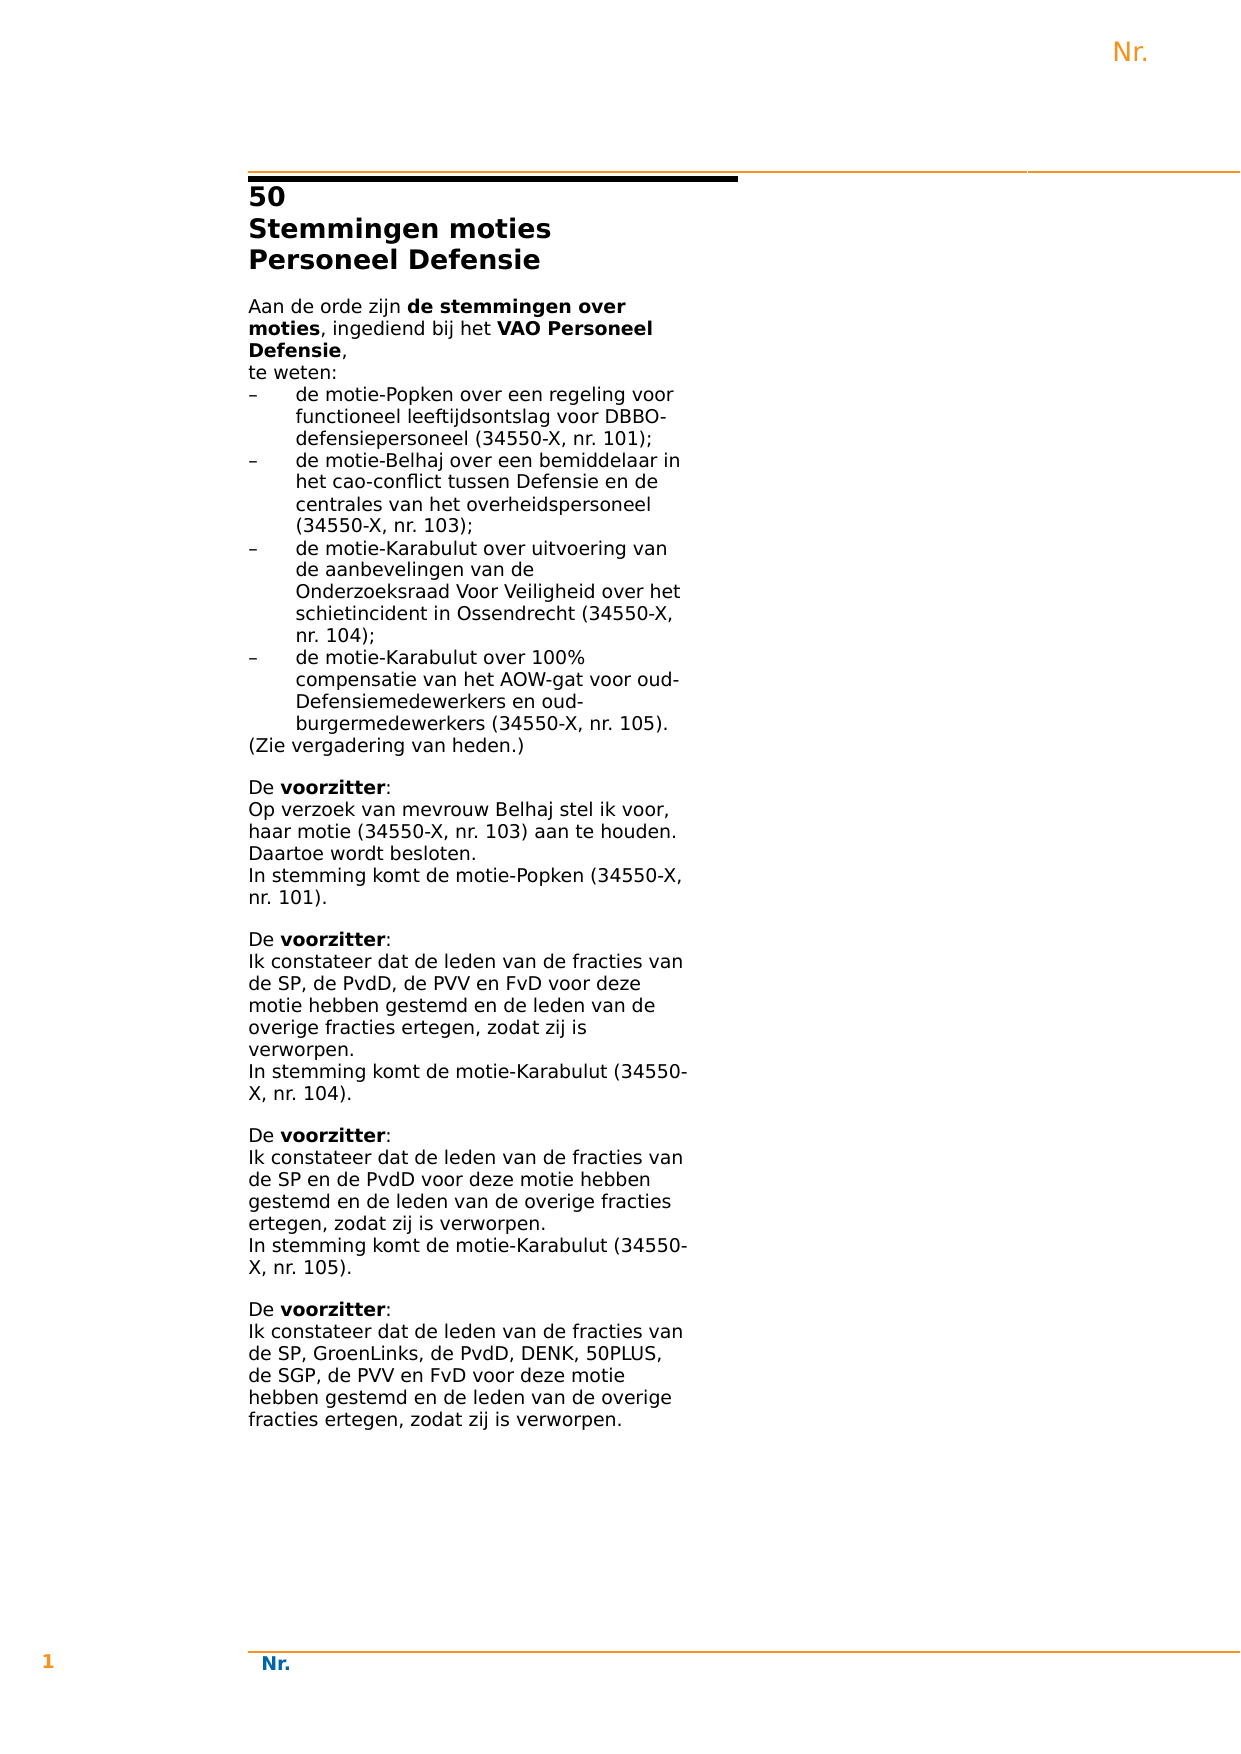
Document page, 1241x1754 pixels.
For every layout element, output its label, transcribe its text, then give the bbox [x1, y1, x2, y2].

list de motie-Karabulut over 100% compensatie van het AOW-gat voor oud-Defensiemedewerkers en oud-burgermedewerkers (34550-X, nr. 105). [248, 647, 691, 735]
text Ik constateer dat de leden van de fracties van de SP, GroenLinks, de PvdD, DENK, 50PLUS, de SGP, de PVV en FvD voor deze motie hebben gestemd en de leden van de overige fracties ertegen, zodat zij is verworpen. [248, 1321, 691, 1431]
text De voorzitter: [248, 777, 691, 799]
text In stemming komt de motie-Karabulut (34550-X, nr. 104). [248, 1061, 691, 1105]
title 50 Stemmingen moties Personeel Defensie [248, 182, 691, 276]
text Ik constateer dat de leden van de fracties van de SP en de PvdD voor deze motie hebben gestemd en de leden van de overige fracties ertegen, zodat zij is verworpen. [248, 1147, 691, 1235]
text Daartoe wordt besloten. [248, 843, 691, 865]
text In stemming komt de motie-Popken (34550-X, nr. 101). [248, 865, 691, 909]
text De voorzitter: [248, 1125, 691, 1147]
text Op verzoek van mevrouw Belhaj stel ik voor, haar motie (34550-X, nr. 103) aan te houden. [248, 799, 691, 843]
text (Zie vergadering van heden.) [248, 735, 691, 757]
text De voorzitter: [248, 929, 691, 951]
text In stemming komt de motie-Karabulut (34550-X, nr. 105). [248, 1235, 691, 1279]
list de motie-Belhaj over een bemiddelaar in het cao-conflict tussen Defensie en de centrales van het overheidspersoneel (34550-X, nr. 103); [248, 449, 691, 537]
text De voorzitter: [248, 1299, 691, 1321]
list de motie-Karabulut over uitvoering van de aanbevelingen van de Onderzoeksraad Voor Veiligheid over het schietincident in Ossendrecht (34550-X, nr. 104); [248, 537, 691, 647]
text te weten: [248, 362, 691, 383]
list de motie-Popken over een regeling voor functioneel leeftijdsontslag voor DBBO-defensiepersoneel (34550-X, nr. 101); [248, 383, 691, 449]
text Aan de orde zijn de stemmingen over moties, ingediend bij het VAO Personeel Defensie, [248, 296, 691, 362]
text Ik constateer dat de leden van de fracties van de SP, de PvdD, de PVV en FvD voor deze motie hebben gestemd en de leden van de overige fracties ertegen, zodat zij is verworpen. [248, 951, 691, 1061]
